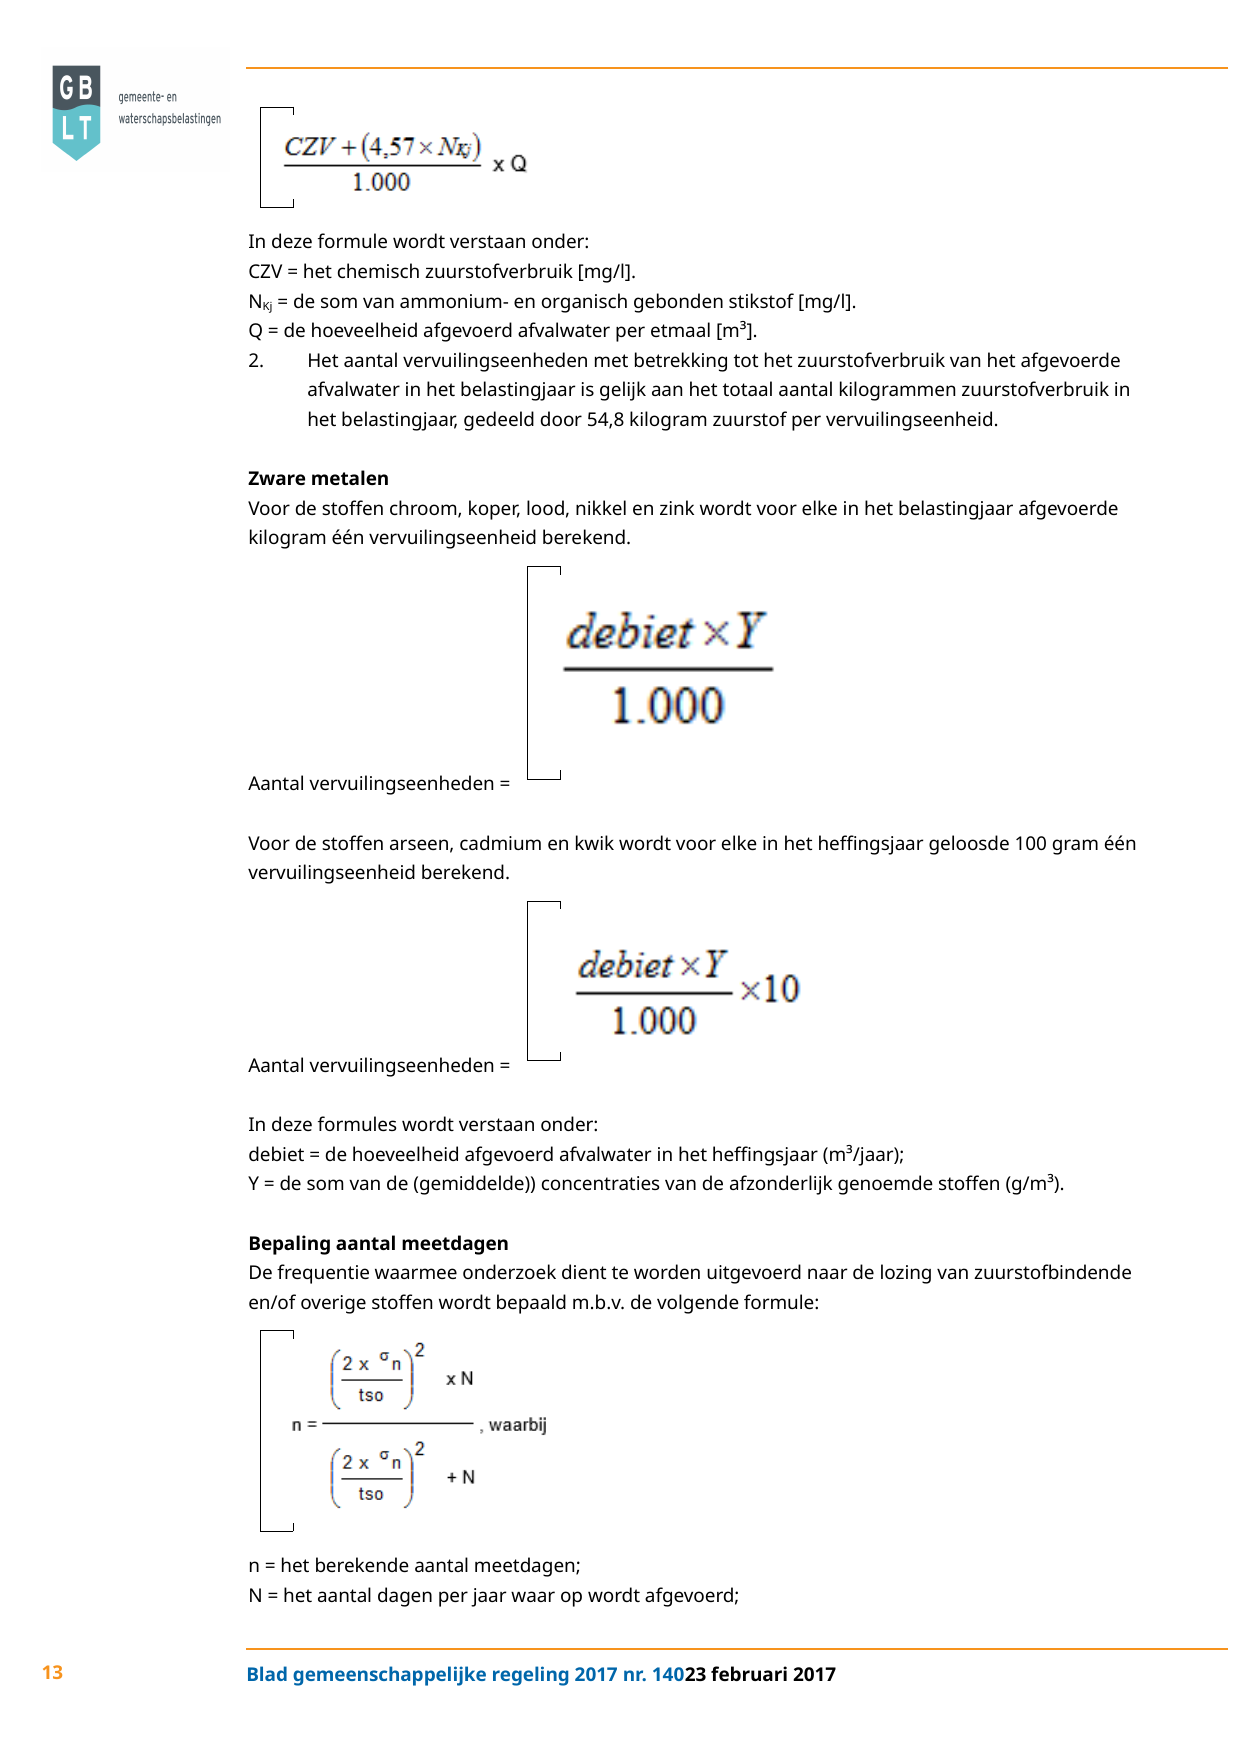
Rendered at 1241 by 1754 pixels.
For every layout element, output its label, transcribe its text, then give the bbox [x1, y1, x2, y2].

text Zware metalen [248, 465, 1152, 491]
text Aantal vervuilingseenheden = [248, 554, 1152, 796]
text Bepaling aantal meetdagen [248, 1230, 1152, 1255]
text debiet = de hoeveelheid afgevoerd afvalwater in het heffingsjaar (m³/jaar); [248, 1141, 1152, 1167]
text N = het aantal dagen per jaar waar op wordt afgevoerd; [248, 1582, 1152, 1608]
picture [41, 47, 231, 172]
text Voor de stoffen arseen, cadmium en kwik wordt voor elke in het heffingsjaar geloosde 100 gram één vervuilingseenheid berekend. [248, 830, 1152, 885]
text Y = de som van de (gemiddelde)) concentraties van de afzonderlijk genoemde stoffen (g/m³). [248, 1171, 1152, 1196]
text n = het berekende aantal meetdagen; [248, 1553, 1152, 1578]
picture [536, 909, 832, 1052]
text CZV = het chemisch zuurstofverbruik [mg/l]. [248, 258, 1152, 284]
text In deze formule wordt verstaan onder: [248, 229, 1152, 254]
picture [536, 575, 832, 770]
text De frequentie waarmee onderzoek dient te worden uitgevoerd naar de lozing van zuurstofbindende en/of overige stoffen wordt bepaald m.b.v. de volgende formule: [248, 1259, 1152, 1314]
text Q = de hoeveelheid afgevoerd afvalwater per etmaal [m³]. [248, 317, 1152, 343]
list Het aantal vervuilingseenheden met betrekking tot het zuurstofverbruik van het afgevoerde afvalwater in het belastingjaar is gelijk aan het totaal aantal kilogrammen zuurstofverbruik in het belastingjaar, gedeeld door 54,8 kilogram zuurstof per vervuilingseenheid. [248, 347, 1152, 432]
text NKj = de som van ammonium- en organisch gebonden stikstof [mg/l]. [248, 288, 1152, 313]
text Voor de stoffen chroom, koper, lood, nikkel en zink wordt voor elke in het belastingjaar afgevoerde kilogram één vervuilingseenheid berekend. [248, 495, 1152, 550]
text In deze formules wordt verstaan onder: [248, 1111, 1152, 1137]
picture [268, 1339, 565, 1523]
text Aantal vervuilingseenheden = [248, 889, 1152, 1078]
picture [268, 115, 565, 199]
